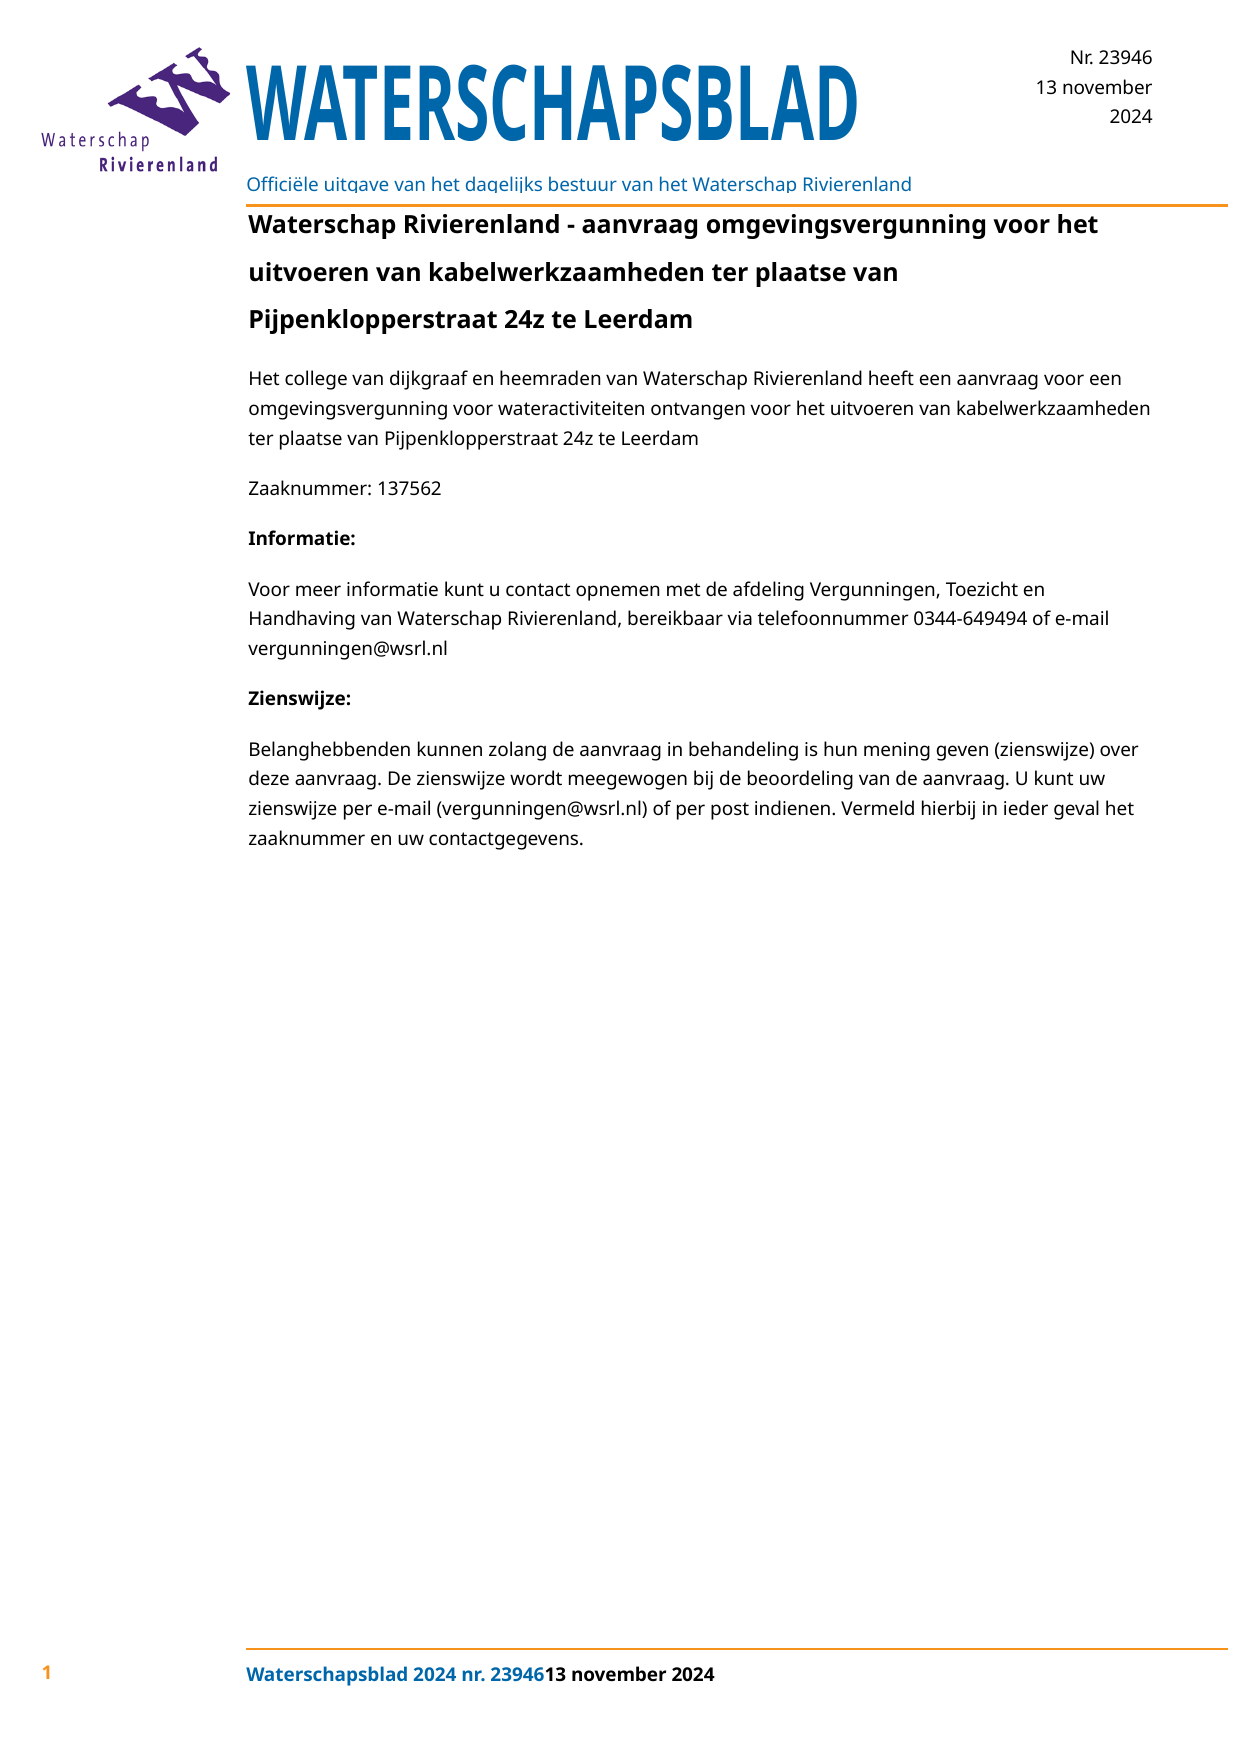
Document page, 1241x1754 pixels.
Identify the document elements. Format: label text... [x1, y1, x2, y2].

text Het college van dijkgraaf en heemraden van Waterschap Rivierenland heeft een aanvraag voor een omgevingsvergunning voor wateractiviteiten ontvangen voor het uitvoeren van kabelwerkzaamheden ter plaatse van Pijpenklopperstraat 24z te Leerdam [248, 366, 1152, 450]
text Belanghebbenden kunnen zolang de aanvraag in behandeling is hun mening geven (zienswijze) over deze aanvraag. De zienswijze wordt meegewogen bij de beoordeling van de aanvraag. U kunt uw zienswijze per e-mail (vergunningen@wsrl.nl) of per post indienen. Vermeld hierbij in ieder geval het zaaknummer en uw contactgegevens. [248, 736, 1152, 850]
picture [41, 47, 231, 172]
text Zaaknummer: 137562 [248, 475, 1152, 501]
text Waterschap Rivierenland - aanvraag omgevingsvergunning voor het uitvoeren van kabelwerkzaamheden ter plaatse van Pijpenklopperstraat 24z te Leerdam [248, 207, 1152, 336]
text Zienswijze: [248, 686, 1152, 711]
text Informatie: [248, 526, 1152, 551]
text Voor meer informatie kunt u contact opnemen met de afdeling Vergunningen, Toezicht en Handhaving van Waterschap Rivierenland, bereikbaar via telefoonnummer 0344-649494 of e-mail vergunningen@wsrl.nl [248, 576, 1152, 661]
